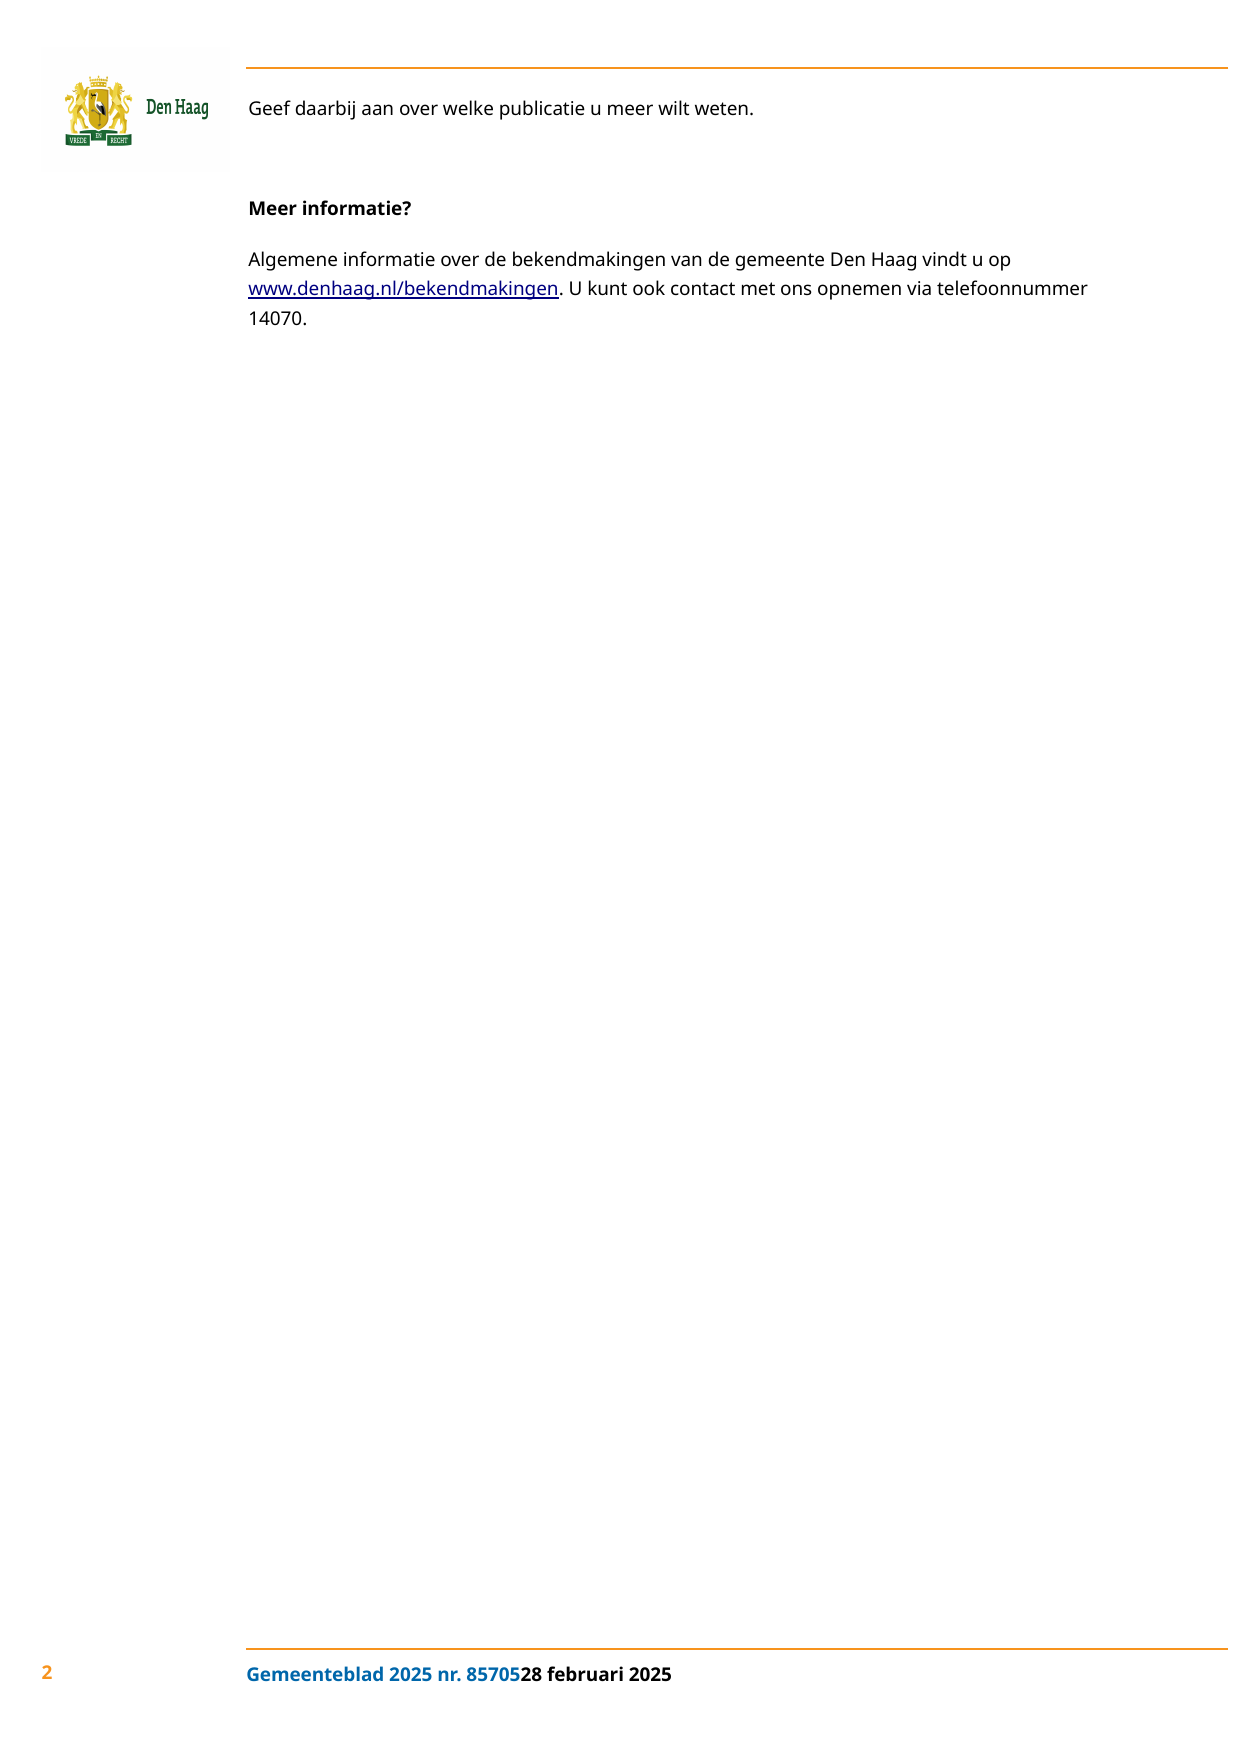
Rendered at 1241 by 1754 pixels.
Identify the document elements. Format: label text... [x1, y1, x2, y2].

text Algemene informatie over de bekendmakingen van de gemeente Den Haag vindt u op www.denhaag.nl/bekendmakingen. U kunt ook contact met ons opnemen via telefoonnummer 14070. [248, 246, 1152, 331]
text Meer informatie? [248, 196, 1152, 221]
picture [41, 47, 231, 172]
text Geef daarbij aan over welke publicatie u meer wilt weten. [248, 95, 1152, 121]
